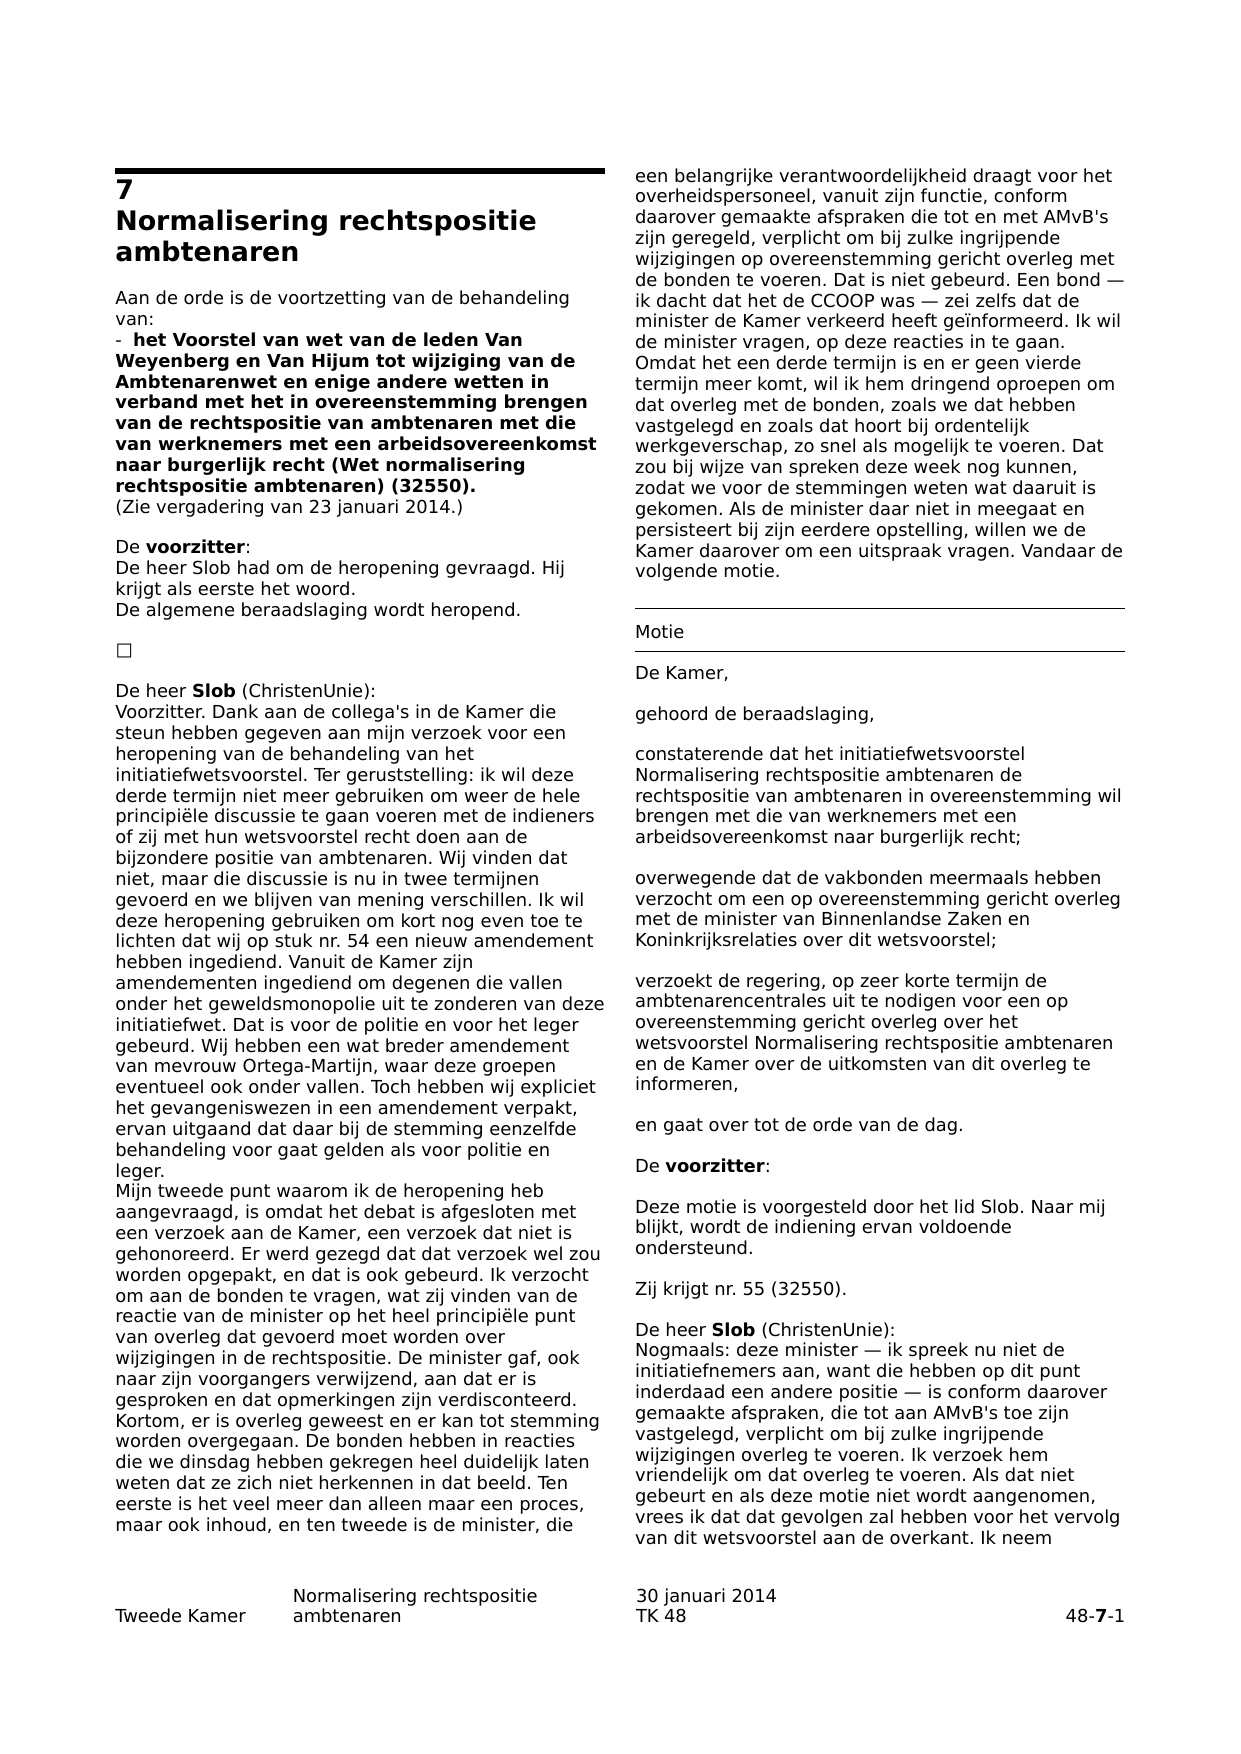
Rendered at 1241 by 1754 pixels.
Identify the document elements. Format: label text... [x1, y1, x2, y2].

text en gaat over tot de orde van de dag. [635, 1115, 1125, 1136]
text De algemene beraadslaging wordt heropend. [115, 600, 605, 621]
text (Zie vergadering van 23 januari 2014.) [115, 496, 605, 517]
text Nogmaals: deze minister — ik spreek nu niet de initiatiefnemers aan, want die hebben op dit punt inderdaad een andere positie — is conform daarover gemaakte afspraken, die tot aan AMvB's toe zijn vastgelegd, verplicht om bij zulke ingrijpende wijzigingen overleg te voeren. Ik verzoek hem vriendelijk om dat overleg te voeren. Als dat niet gebeurt en als deze motie niet wordt aangenomen, vrees ik dat dat gevolgen zal hebben voor het vervolg van dit wetsvoorstel aan de overkant. Ik neem [635, 1340, 1125, 1548]
text De heer Slob (ChristenUnie): [635, 1319, 1125, 1340]
text ⬜ [115, 641, 605, 661]
text De voorzitter: [115, 537, 605, 558]
text gehoord de beraadslaging, [635, 703, 1125, 724]
text overwegende dat de vakbonden meermaals hebben verzocht om een op overeenstemming gericht overleg met de minister van Binnenlandse Zaken en Koninkrijksrelaties over dit wetsvoorstel; [635, 868, 1125, 951]
text Aan de orde is de voortzetting van de behandeling van: [115, 288, 605, 330]
text De heer Slob had om de heropening gevraagd. Hij krijgt als eerste het woord. [115, 558, 605, 600]
text Zij krijgt nr. 55 (32550). [635, 1279, 1125, 1299]
text De Kamer, [635, 663, 1125, 683]
text De voorzitter: [635, 1156, 1125, 1176]
text een belangrijke verantwoordelijkheid draagt voor het overheidspersoneel, vanuit zijn functie, conform daarover gemaakte afspraken die tot en met AMvB's zijn geregeld, verplicht om bij zulke ingrijpende wijzigingen op overeenstemming gericht overleg met de bonden te voeren. Dat is niet gebeurd. Een bond — ik dacht dat het de CCOOP was — zei zelfs dat de minister de Kamer verkeerd heeft geïnformeerd. Ik wil de minister vragen, op deze reacties in te gaan. Omdat het een derde termijn is en er geen vierde termijn meer komt, wil ik hem dringend oproepen om dat overleg met de bonden, zoals we dat hebben vastgelegd en zoals dat hoort bij ordentelijk werkgeverschap, zo snel als mogelijk te voeren. Dat zou bij wijze van spreken deze week nog kunnen, zodat we voor de stemmingen weten wat daaruit is gekomen. Als de minister daar niet in meegaat en persisteert bij zijn eerdere opstelling, willen we de Kamer daarover om een uitspraak vragen. Vandaar de volgende motie. [635, 165, 1125, 582]
text verzoekt de regering, op zeer korte termijn de ambtenarencentrales uit te nodigen voor een op overeenstemming gericht overleg over het wetsvoorstel Normalisering rechtspositie ambtenaren en de Kamer over de uitkomsten van dit overleg te informeren, [635, 971, 1125, 1095]
text Mijn tweede punt waarom ik de heropening heb aangevraagd, is omdat het debat is afgesloten met een verzoek aan de Kamer, een verzoek dat niet is gehonoreerd. Er werd gezegd dat dat verzoek wel zou worden opgepakt, en dat is ook gebeurd. Ik verzocht om aan de bonden te vragen, wat zij vinden van de reactie van de minister op het heel principiële punt van overleg dat gevoerd moet worden over wijzigingen in de rechtspositie. De minister gaf, ook naar zijn voorgangers verwijzend, aan dat er is gesproken en dat opmerkingen zijn verdisconteerd. Kortom, er is overleg geweest en er kan tot stemming worden overgegaan. De bonden hebben in reacties die we dinsdag hebben gekregen heel duidelijk laten weten dat ze zich niet herkennen in dat beeld. Ten eerste is het veel meer dan alleen maar een proces, maar ook inhoud, en ten tweede is de minister, die [115, 1181, 605, 1535]
text Deze motie is voorgesteld door het lid Slob. Naar mij blijkt, wordt de indiening ervan voldoende ondersteund. [635, 1196, 1125, 1259]
title 7 Normalisering rechtspositie ambtenaren [115, 174, 605, 268]
text Voorzitter. Dank aan de collega's in de Kamer die steun hebben gegeven aan mijn verzoek voor een heropening van de behandeling van het initiatiefwetsvoorstel. Ter geruststelling: ik wil deze derde termijn niet meer gebruiken om weer de hele principiële discussie te gaan voeren met de indieners of zij met hun wetsvoorstel recht doen aan de bijzondere positie van ambtenaren. Wij vinden dat niet, maar die discussie is nu in twee termijnen gevoerd en we blijven van mening verschillen. Ik wil deze heropening gebruiken om kort nog even toe te lichten dat wij op stuk nr. 54 een nieuw amendement hebben ingediend. Vanuit de Kamer zijn amendementen ingediend om degenen die vallen onder het geweldsmonopolie uit te zonderen van deze initiatiefwet. Dat is voor de politie en voor het leger gebeurd. Wij hebben een wat breder amendement van mevrouw Ortega-Martijn, waar deze groepen eventueel ook onder vallen. Toch hebben wij expliciet het gevangeniswezen in een amendement verpakt, ervan uitgaand dat daar bij de stemming eenzelfde behandeling voor gaat gelden als voor politie en leger. [115, 702, 605, 1181]
text constaterende dat het initiatiefwetsvoorstel Normalisering rechtspositie ambtenaren de rechtspositie van ambtenaren in overeenstemming wil brengen met die van werknemers met een arbeidsovereenkomst naar burgerlijk recht; [635, 744, 1125, 848]
text Motie [635, 622, 1125, 643]
list het Voorstel van wet van de leden Van Weyenberg en Van Hijum tot wijziging van de Ambtenarenwet en enige andere wetten in verband met het in overeenstemming brengen van de rechtspositie van ambtenaren met die van werknemers met een arbeidsovereenkomst naar burgerlijk recht (Wet normalisering rechtspositie ambtenaren) (32550). [115, 330, 605, 496]
text De heer Slob (ChristenUnie): [115, 681, 605, 702]
